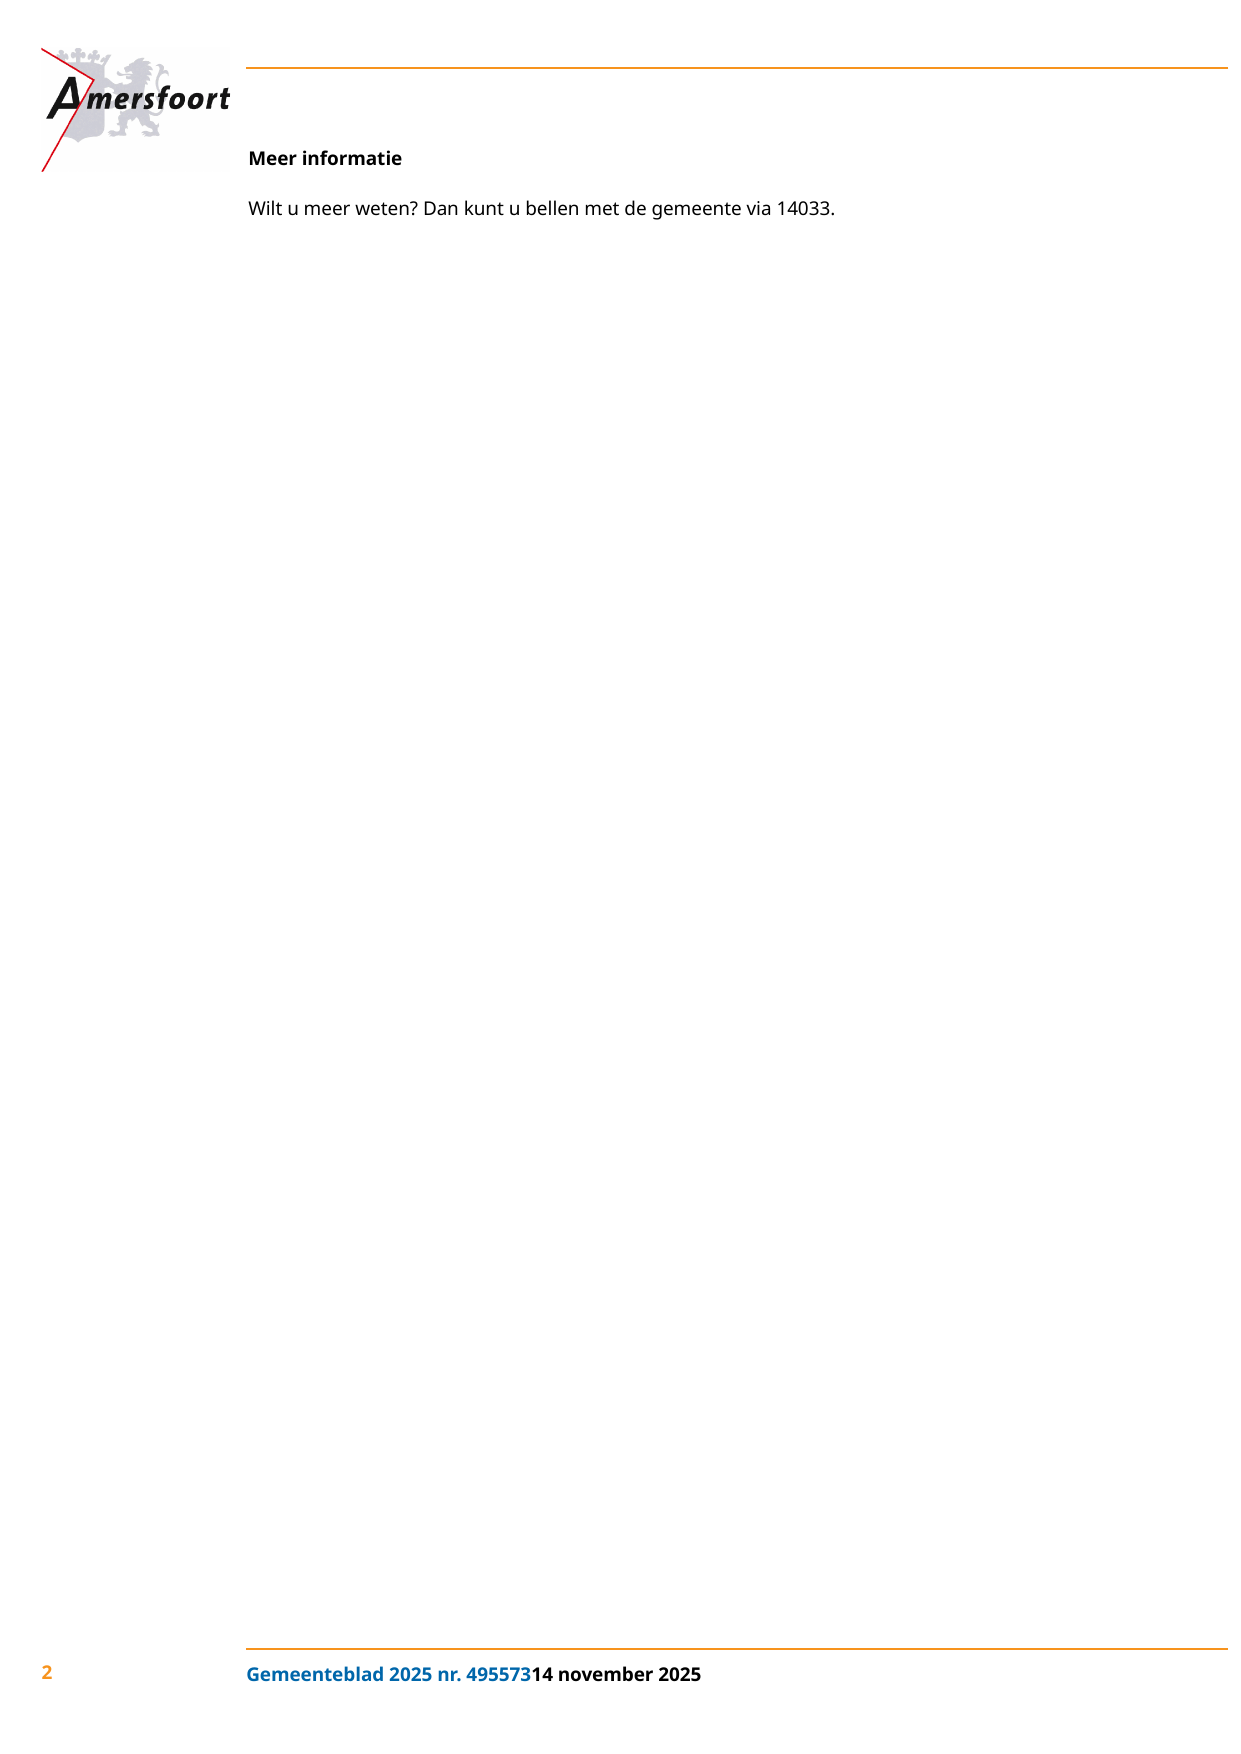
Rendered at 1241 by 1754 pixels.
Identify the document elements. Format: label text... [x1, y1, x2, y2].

text Wilt u meer weten? Dan kunt u bellen met de gemeente via 14033. [248, 196, 1152, 221]
picture [41, 47, 231, 172]
text Meer informatie [248, 145, 1152, 171]
